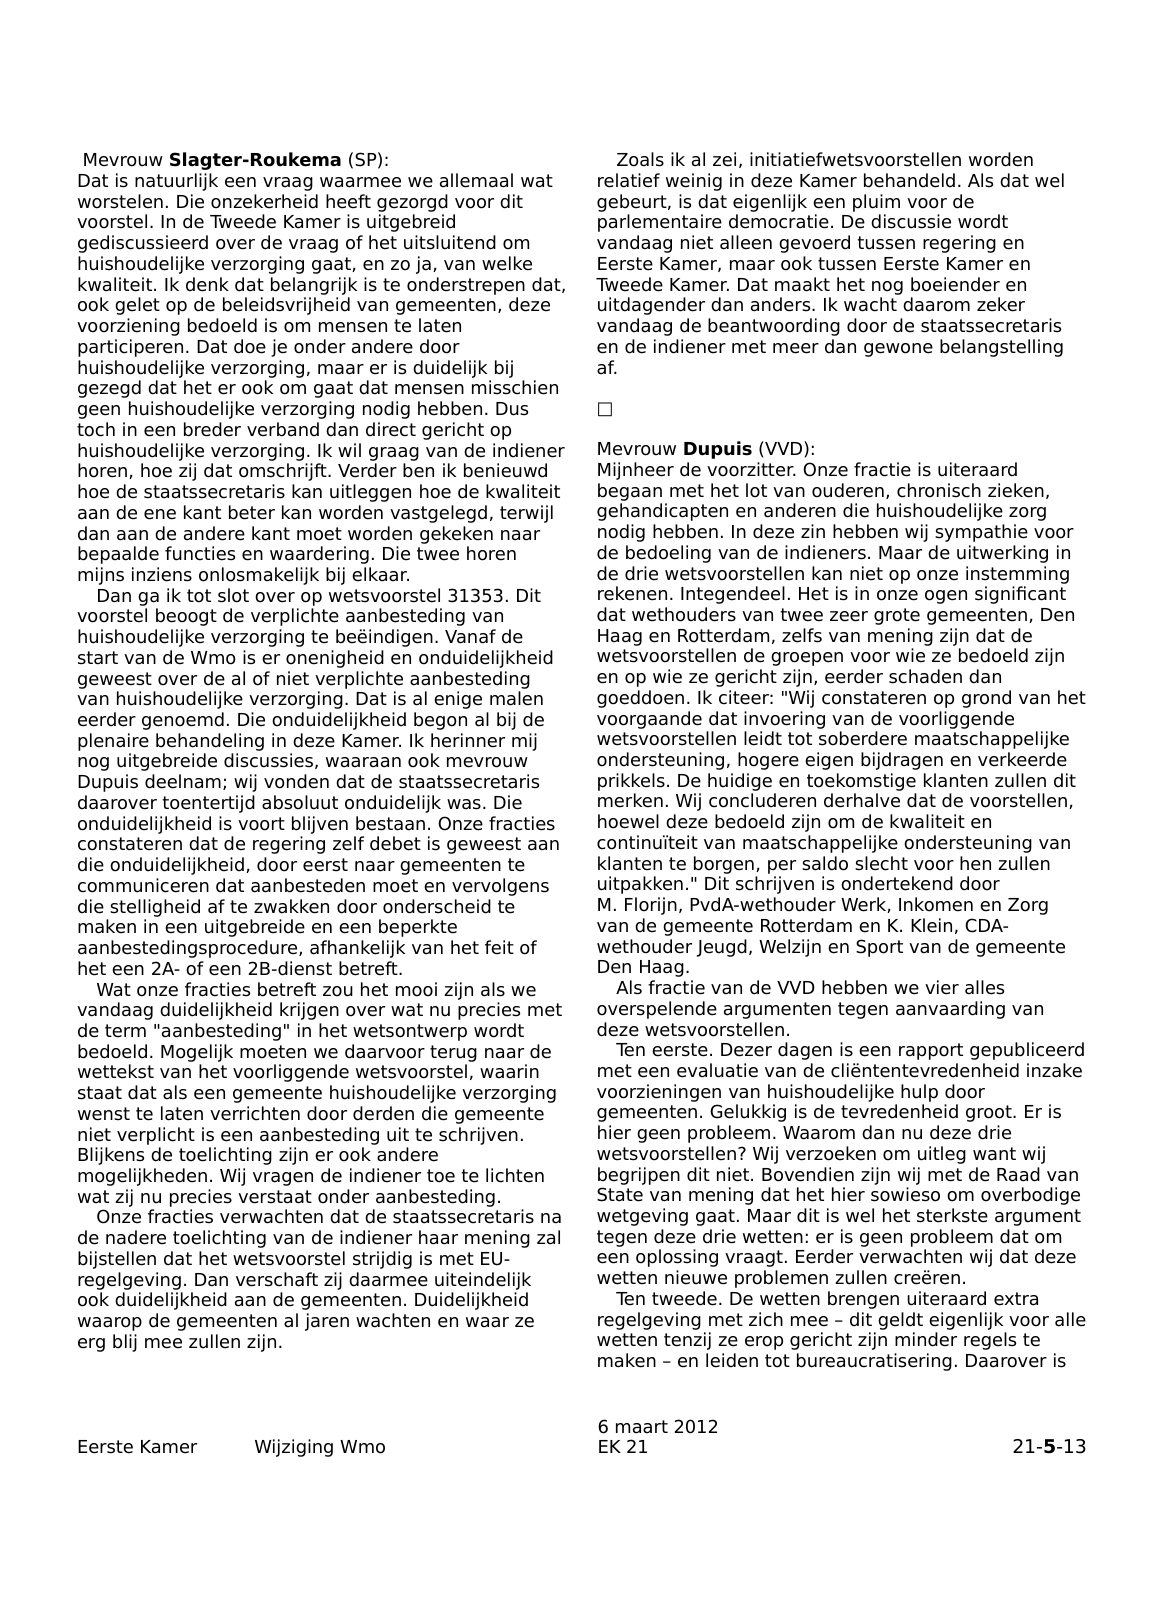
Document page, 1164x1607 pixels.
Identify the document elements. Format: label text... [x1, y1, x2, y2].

text Zoals ik al zei, initiatiefwetsvoorstellen worden relatief weinig in deze Kamer behandeld. Als dat wel gebeurt, is dat eigenlijk een pluim voor de parlementaire democratie. De discussie wordt vandaag niet alleen gevoerd tussen regering en Eerste Kamer, maar ook tussen Eerste Kamer en Tweede Kamer. Dat maakt het nog boeiender en uitdagender dan anders. Ik wacht daarom zeker vandaag de beantwoording door de staatssecretaris en de indiener met meer dan gewone belangstelling af. [596, 150, 1087, 378]
text Als fractie van de VVD hebben we vier alles overspelende argumenten tegen aanvaarding van deze wetsvoorstellen. [596, 978, 1087, 1040]
text Mevrouw Dupuis (VVD): [596, 439, 1087, 460]
text Wat onze fracties betreft zou het mooi zijn als we vandaag duidelijkheid krijgen over wat nu precies met de term "aanbesteding" in het wetsontwerp wordt bedoeld. Mogelijk moeten we daarvoor terug naar de wettekst van het voorliggende wetsvoorstel, waarin staat dat als een gemeente huishoudelijke verzorging wenst te laten verrichten door derden die gemeente niet verplicht is een aanbesteding uit te schrijven. Blijkens de toelichting zijn er ook andere mogelijkheden. Wij vragen de indiener toe te lichten wat zij nu precies verstaat onder aanbesteding. [77, 979, 567, 1207]
text Mijnheer de voorzitter. Onze fractie is uiteraard begaan met het lot van ouderen, chronisch zieken, gehandicapten en anderen die huishoudelijke zorg nodig hebben. In deze zin hebben wij sympathie voor de bedoeling van de indieners. Maar de uitwerking in de drie wetsvoorstellen kan niet op onze instemming rekenen. Integendeel. Het is in onze ogen significant dat wethouders van twee zeer grote gemeenten, Den Haag en Rotterdam, zelfs van mening zijn dat de wetsvoorstellen de groepen voor wie ze bedoeld zijn en op wie ze gericht zijn, eerder schaden dan goeddoen. Ik citeer: "Wij constateren op grond van het voorgaande dat invoering van de voorliggende wetsvoorstellen leidt tot soberdere maatschappelijke ondersteuning, hogere eigen bijdragen en verkeerde prikkels. De huidige en toekomstige klanten zullen dit merken. Wij concluderen derhalve dat de voorstellen, hoewel deze bedoeld zijn om de kwaliteit en continuïteit van maatschappelijke ondersteuning van klanten te borgen, per saldo slecht voor hen zullen uitpakken." Dit schrijven is ondertekend door M. Florijn, PvdA-wethouder Werk, Inkomen en Zorg van de gemeente Rotterdam en K. Klein, CDA-wethouder Jeugd, Welzijn en Sport van de gemeente Den Haag. [596, 460, 1087, 978]
text Onze fracties verwachten dat de staatssecretaris na de nadere toelichting van de indiener haar mening zal bijstellen dat het wetsvoorstel strijdig is met EU-regelgeving. Dan verschaft zij daarmee uiteindelijk ook duidelijkheid aan de gemeenten. Duidelijkheid waarop de gemeenten al jaren wachten en waar ze erg blij mee zullen zijn. [77, 1207, 567, 1352]
text Dat is natuurlijk een vraag waarmee we allemaal wat worstelen. Die onzekerheid heeft gezorgd voor dit voorstel. In de Tweede Kamer is uitgebreid gediscussieerd over de vraag of het uitsluitend om huishoudelijke verzorging gaat, en zo ja, van welke kwaliteit. Ik denk dat belangrijk is te onderstrepen dat, ook gelet op de beleidsvrijheid van gemeenten, deze voorziening bedoeld is om mensen te laten participeren. Dat doe je onder andere door huishoudelijke verzorging, maar er is duidelijk bij gezegd dat het er ook om gaat dat mensen misschien geen huishoudelijke verzorging nodig hebben. Dus toch in een breder verband dan direct gericht op huishoudelijke verzorging. Ik wil graag van de indiener horen, hoe zij dat omschrijft. Verder ben ik benieuwd hoe de staatssecretaris kan uitleggen hoe de kwaliteit aan de ene kant beter kan worden vastgelegd, terwijl dan aan de andere kant moet worden gekeken naar bepaalde functies en waardering. Die twee horen mijns inziens onlosmakelijk bij elkaar. [77, 171, 567, 586]
text Mevrouw Slagter-Roukema (SP): [77, 150, 567, 171]
text Ten tweede. De wetten brengen uiteraard extra regelgeving met zich mee – dit geldt eigenlijk voor alle wetten tenzij ze erop gericht zijn minder regels te maken – en leiden tot bureaucratisering. Daarover is [596, 1289, 1087, 1372]
text □ [596, 398, 1087, 419]
text Ten eerste. Dezer dagen is een rapport gepubliceerd met een evaluatie van de cliëntentevredenheid inzake voorzieningen van huishoudelijke hulp door gemeenten. Gelukkig is de tevredenheid groot. Er is hier geen probleem. Waarom dan nu deze drie wetsvoorstellen? Wij verzoeken om uitleg want wij begrijpen dit niet. Bovendien zijn wij met de Raad van State van mening dat het hier sowieso om overbodige wetgeving gaat. Maar dit is wel het sterkste argument tegen deze drie wetten: er is geen probleem dat om een oplossing vraagt. Eerder verwachten wij dat deze wetten nieuwe problemen zullen creëren. [596, 1040, 1087, 1289]
text Dan ga ik tot slot over op wetsvoorstel 31353. Dit voorstel beoogt de verplichte aanbesteding van huishoudelijke verzorging te beëindigen. Vanaf de start van de Wmo is er onenigheid en onduidelijkheid geweest over de al of niet verplichte aanbesteding van huishoudelijke verzorging. Dat is al enige malen eerder genoemd. Die onduidelijkheid begon al bij de plenaire behandeling in deze Kamer. Ik herinner mij nog uitgebreide discussies, waaraan ook mevrouw Dupuis deelnam; wij vonden dat de staatssecretaris daarover toentertijd absoluut onduidelijk was. Die onduidelijkheid is voort blijven bestaan. Onze fracties constateren dat de regering zelf debet is geweest aan die onduidelijkheid, door eerst naar gemeenten te communiceren dat aanbesteden moet en vervolgens die stelligheid af te zwakken door onderscheid te maken in een uitgebreide en een beperkte aanbestedingsprocedure, afhankelijk van het feit of het een 2A- of een 2B-dienst betreft. [77, 586, 567, 979]
